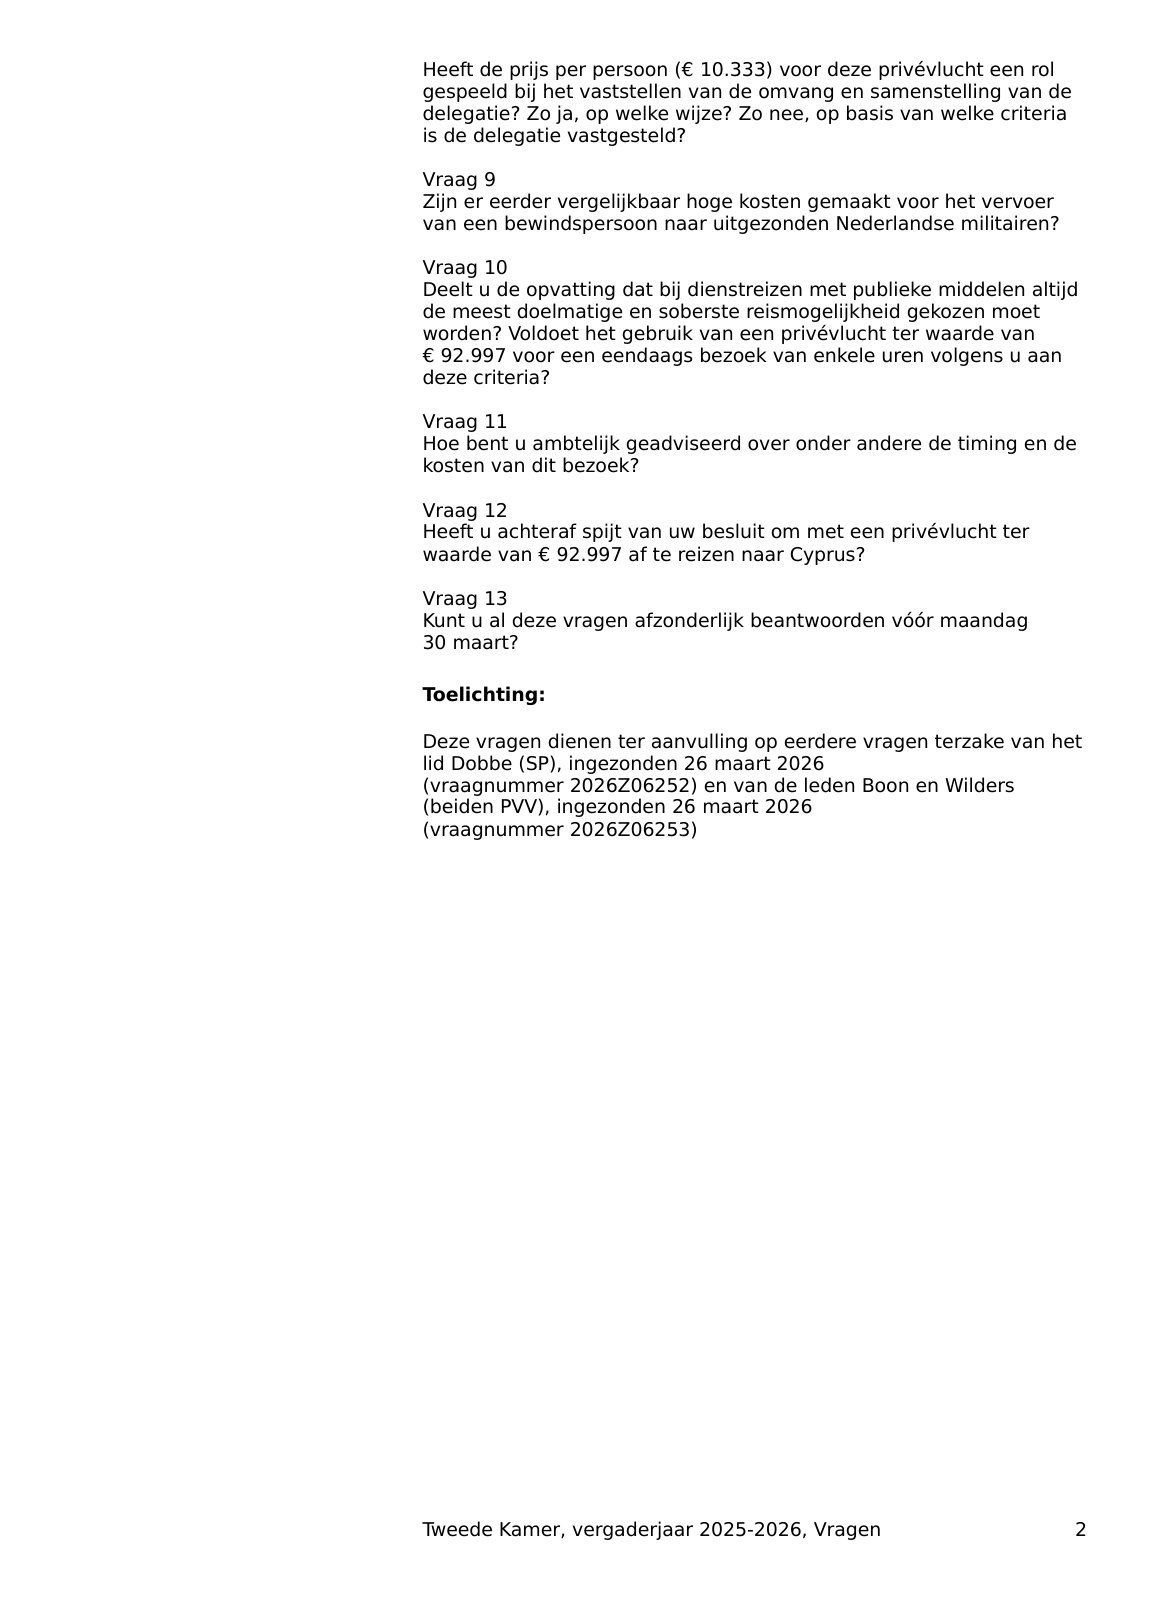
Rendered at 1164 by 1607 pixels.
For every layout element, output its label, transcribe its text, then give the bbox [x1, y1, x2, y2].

text Deelt u de opvatting dat bij dienstreizen met publieke middelen altijd de meest doelmatige en soberste reismogelijkheid gekozen moet worden? Voldoet het gebruik van een privévlucht ter waarde van € 92.997 voor een eendaags bezoek van enkele uren volgens u aan deze criteria? [422, 279, 1087, 389]
text Vraag 12 [422, 499, 1087, 521]
text Heeft de prijs per persoon (€ 10.333) voor deze privévlucht een rol gespeeld bij het vaststellen van de omvang en samenstelling van de delegatie? Zo ja, op welke wijze? Zo nee, op basis van welke criteria is de delegatie vastgesteld? [422, 59, 1087, 147]
text Vraag 11 [422, 411, 1087, 433]
text Zijn er eerder vergelijkbaar hoge kosten gemaakt voor het vervoer van een bewindspersoon naar uitgezonden Nederlandse militairen? [422, 191, 1087, 235]
text Deze vragen dienen ter aanvulling op eerdere vragen terzake van het lid Dobbe (SP), ingezonden 26 maart 2026 (vraagnummer 2026Z06252) en van de leden Boon en Wilders (beiden PVV), ingezonden 26 maart 2026 (vraagnummer 2026Z06253) [422, 731, 1087, 840]
text Kunt u al deze vragen afzonderlijk beantwoorden vóór maandag 30 maart? [422, 609, 1087, 653]
text Hoe bent u ambtelijk geadviseerd over onder andere de timing en de kosten van dit bezoek? [422, 433, 1087, 477]
subtitle Toelichting: [422, 683, 1087, 706]
text Vraag 10 [422, 257, 1087, 279]
text Vraag 9 [422, 169, 1087, 191]
text Vraag 13 [422, 588, 1087, 609]
text Heeft u achteraf spijt van uw besluit om met een privévlucht ter waarde van € 92.997 af te reizen naar Cyprus? [422, 521, 1087, 565]
